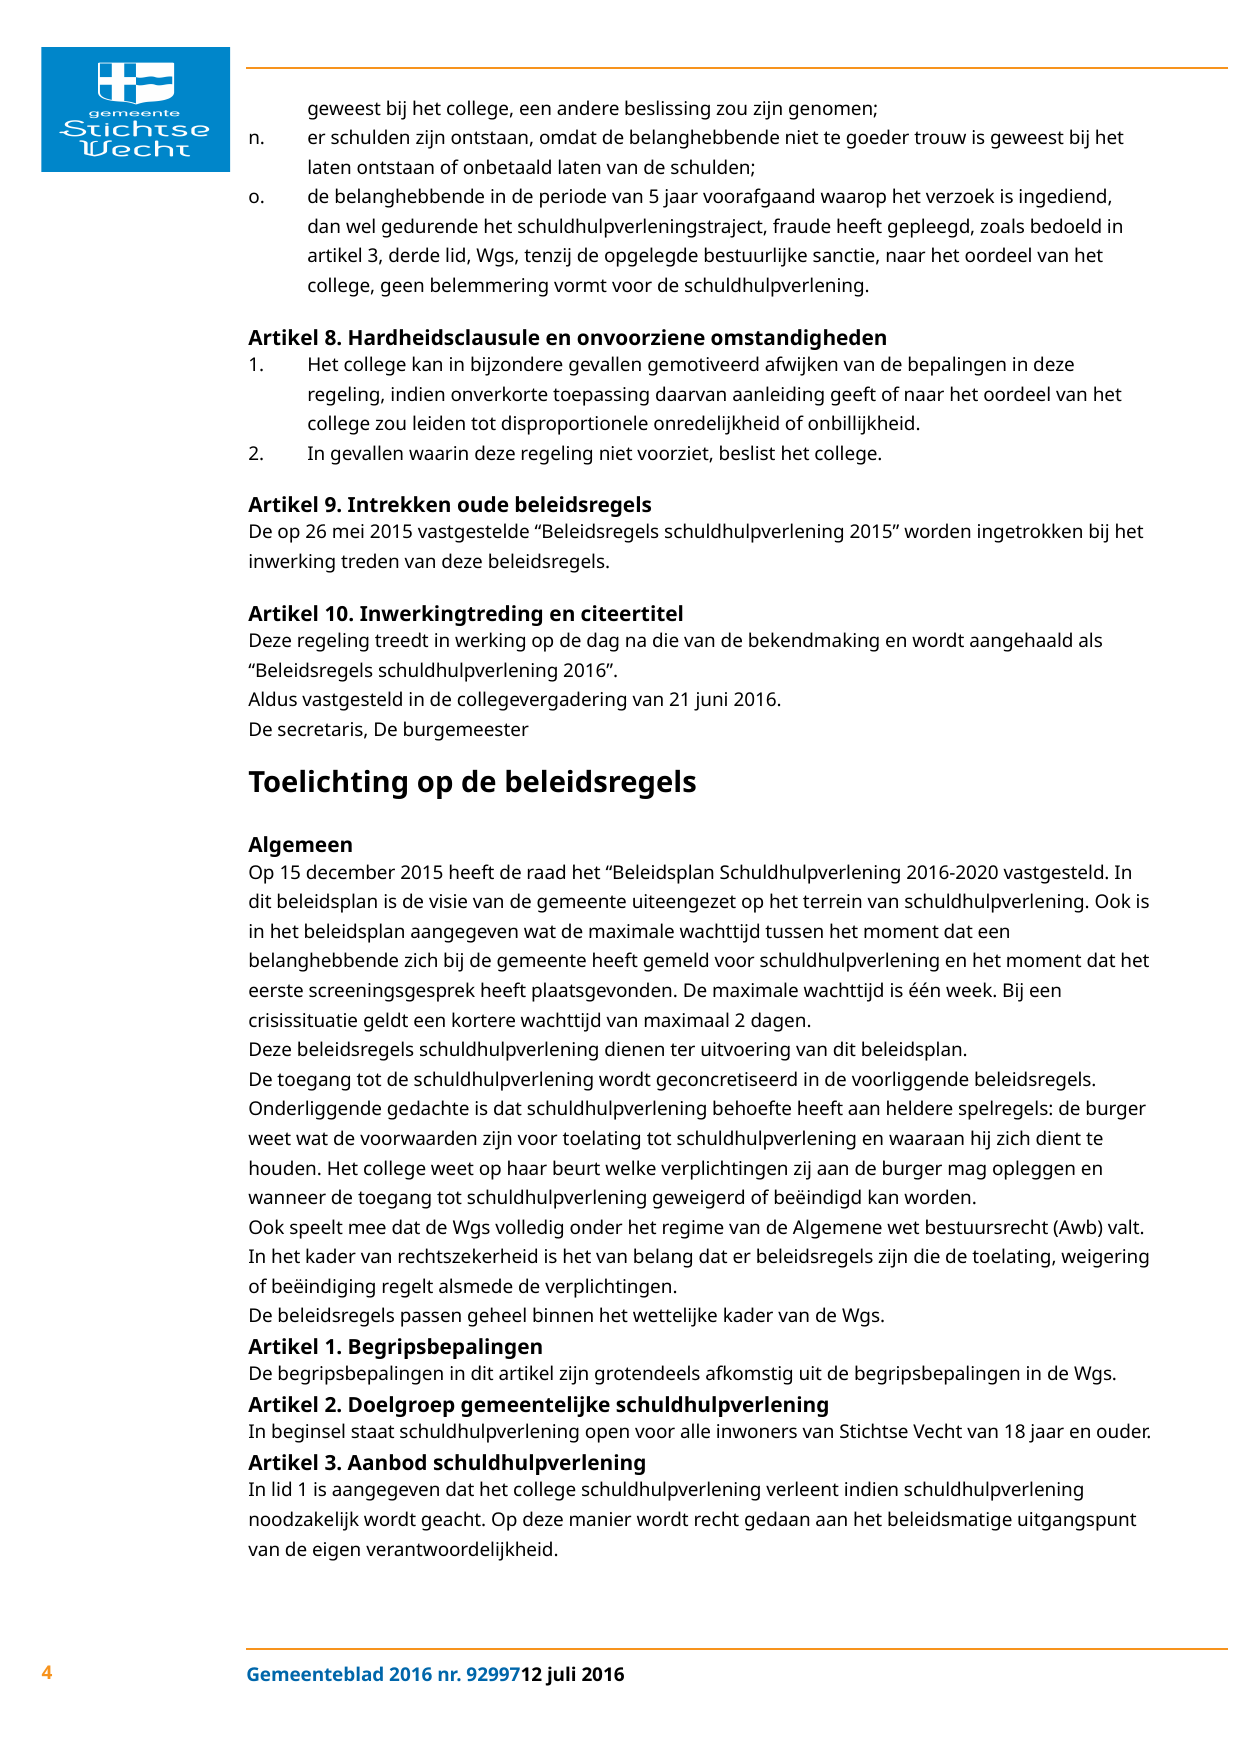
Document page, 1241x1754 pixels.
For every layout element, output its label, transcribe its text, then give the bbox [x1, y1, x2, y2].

text De toegang tot de schuldhulpverlening wordt geconcretiseerd in de voorliggende beleidsregels. Onderliggende gedachte is dat schuldhulpverlening behoefte heeft aan heldere spelregels: de burger weet wat de voorwaarden zijn voor toelating tot schuldhulpverlening en waaraan hij zich dient te houden. Het college weet op haar beurt welke verplichtingen zij aan de burger mag opleggen en wanneer de toegang tot schuldhulpverlening geweigerd of beëindigd kan worden. [248, 1066, 1152, 1210]
text Artikel 1. Begripsbepalingen [248, 1332, 1152, 1361]
list de belanghebbende in de periode van 5 jaar voorafgaand waarop het verzoek is ingediend, dan wel gedurende het schuldhulpverleningstraject, fraude heeft gepleegd, zoals bedoeld in artikel 3, derde lid, Wgs, tenzij de opgelegde bestuurlijke sanctie, naar het oordeel van het college, geen belemmering vormt voor de schuldhulpverlening. [248, 183, 1152, 298]
text Deze beleidsregels schuldhulpverlening dienen ter uitvoering van dit beleidsplan. [248, 1036, 1152, 1062]
list geweest bij het college, een andere beslissing zou zijn genomen; [248, 95, 1152, 121]
text Artikel 3. Aanbod schuldhulpverlening [248, 1448, 1152, 1477]
text Toelichting op de beleidsregels [248, 762, 1152, 801]
text Algemeen [248, 830, 1152, 859]
text De op 26 mei 2015 vastgestelde “Beleidsregels schuldhulpverlening 2015” worden ingetrokken bij het inwerking treden van deze beleidsregels. [248, 519, 1152, 574]
text Op 15 december 2015 heeft de raad het “Beleidsplan Schuldhulpverlening 2016-2020 vastgesteld. In dit beleidsplan is de visie van de gemeente uiteengezet op het terrein van schuldhulpverlening. Ook is in het beleidsplan aangegeven wat de maximale wachttijd tussen het moment dat een belanghebbende zich bij de gemeente heeft gemeld voor schuldhulpverlening en het moment dat het eerste screeningsgesprek heeft plaatsgevonden. De maximale wachttijd is één week. Bij een crisissituatie geldt een kortere wachttijd van maximaal 2 dagen. [248, 859, 1152, 1032]
list In gevallen waarin deze regeling niet voorziet, beslist het college. [248, 440, 1152, 466]
text In beginsel staat schuldhulpverlening open voor alle inwoners van Stichtse Vecht van 18 jaar en ouder. [248, 1419, 1152, 1444]
list er schulden zijn ontstaan, omdat de belanghebbende niet te goeder trouw is geweest bij het laten ontstaan of onbetaald laten van de schulden; [248, 124, 1152, 180]
text De begripsbepalingen in dit artikel zijn grotendeels afkomstig uit de begripsbepalingen in de Wgs. [248, 1361, 1152, 1386]
picture [99, 63, 135, 101]
text Artikel 2. Doelgroep gemeentelijke schuldhulpverlening [248, 1390, 1152, 1419]
text Artikel 8. Hardheidsclausule en onvoorziene omstandigheden [248, 323, 1152, 351]
picture [137, 63, 174, 103]
text Deze regeling treedt in werking op de dag na die van de bekendmaking en wordt aangehaald als “Beleidsregels schuldhulpverlening 2016”. [248, 627, 1152, 682]
text In lid 1 is aangegeven dat het college schuldhulpverlening verleent indien schuldhulpverlening noodzakelijk wordt geacht. Op deze manier wordt recht gedaan aan het beleidsmatige uitgangspunt van de eigen verantwoordelijkheid. [248, 1477, 1152, 1562]
text Aldus vastgesteld in de collegevergadering van 21 juni 2016. [248, 686, 1152, 712]
text De beleidsregels passen geheel binnen het wettelijke kader van de Wgs. [248, 1303, 1152, 1328]
text Ook speelt mee dat de Wgs volledig onder het regime van de Algemene wet bestuursrecht (Awb) valt. In het kader van rechtszekerheid is het van belang dat er beleidsregels zijn die de toelating, weigering of beëindiging regelt alsmede de verplichtingen. [248, 1214, 1152, 1299]
text Artikel 10. Inwerkingtreding en citeertitel [248, 599, 1152, 627]
text De secretaris, De burgemeester [248, 716, 1152, 742]
text Artikel 9. Intrekken oude beleidsregels [248, 490, 1152, 519]
list Het college kan in bijzondere gevallen gemotiveerd afwijken van de bepalingen in deze regeling, indien onverkorte toepassing daarvan aanleiding geeft of naar het oordeel van het college zou leiden tot disproportionele onredelijkheid of onbillijkheid. [248, 351, 1152, 436]
